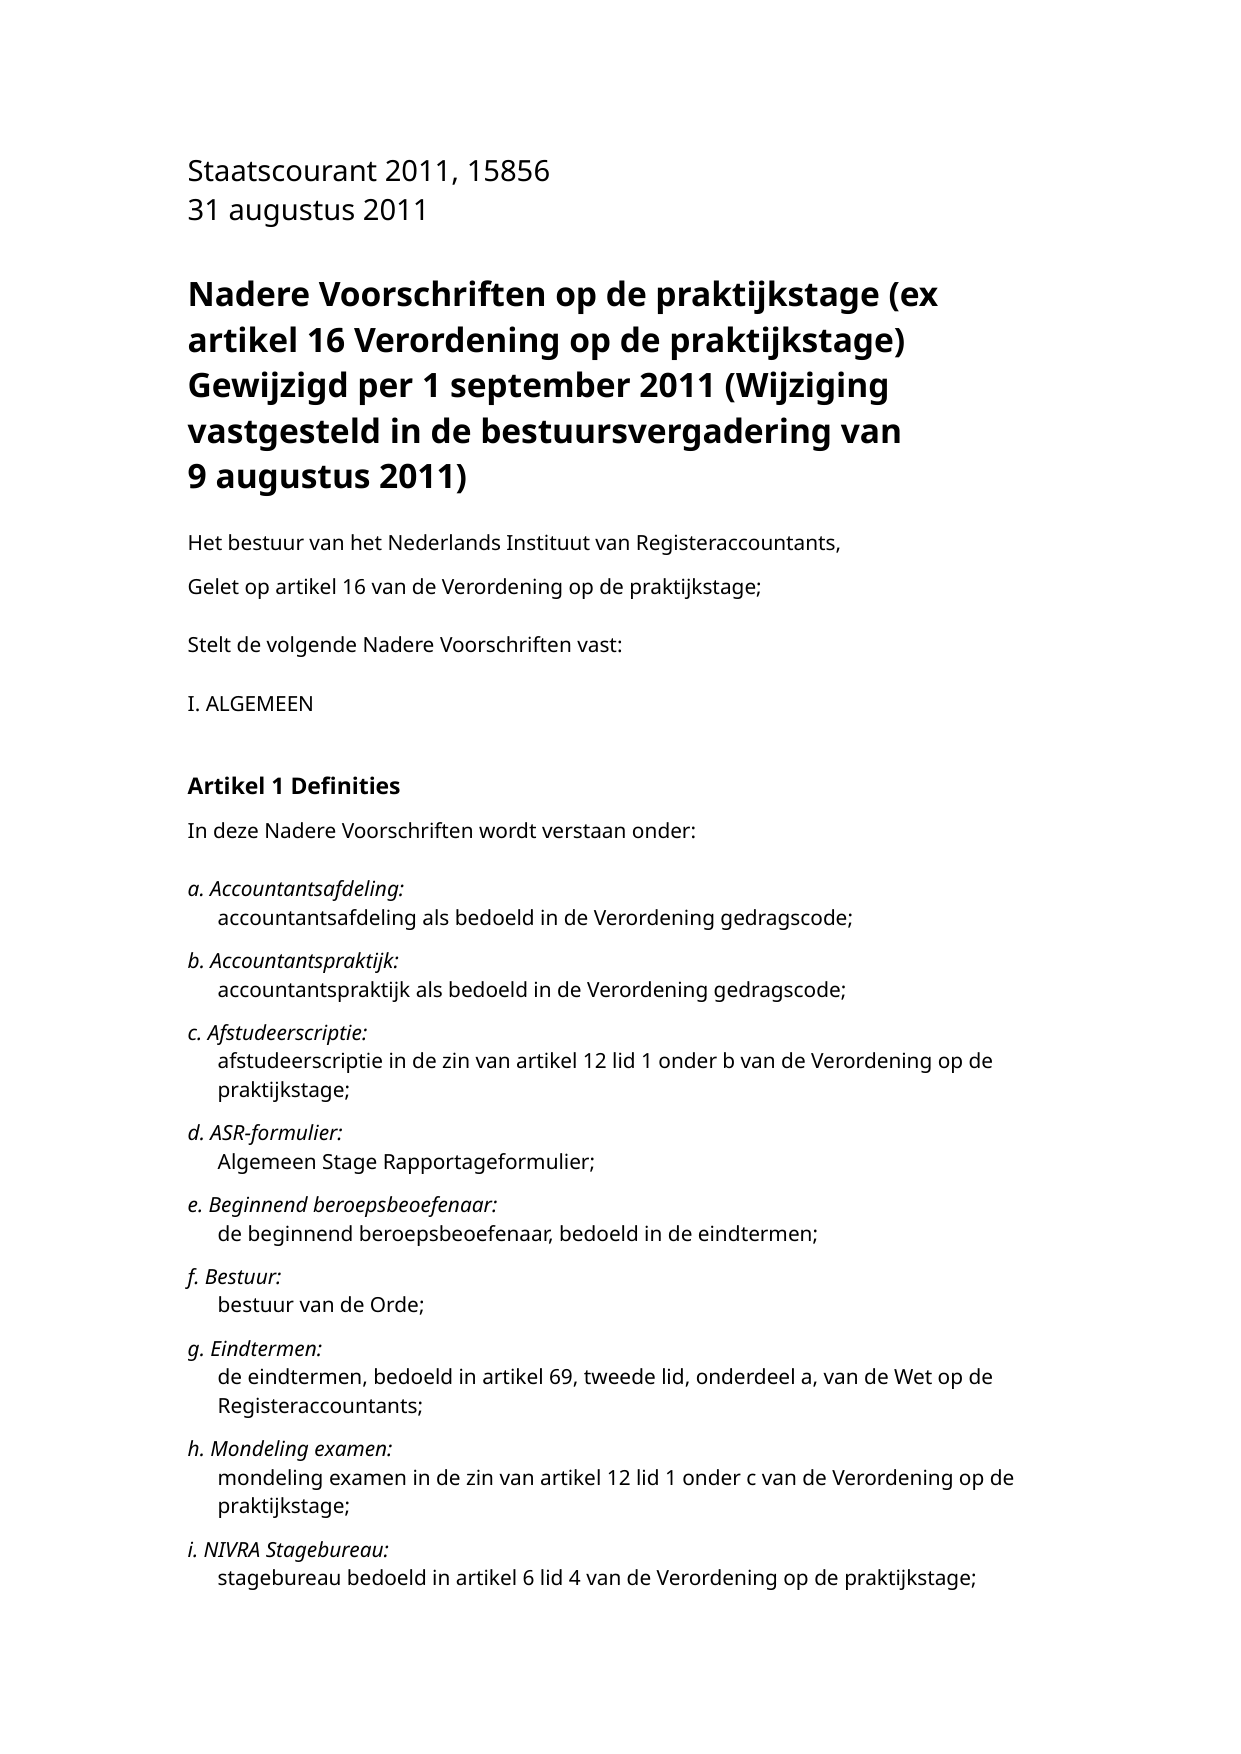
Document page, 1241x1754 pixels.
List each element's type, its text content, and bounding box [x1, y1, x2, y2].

subtitle Nadere Voorschriften op de praktijkstage (ex artikel 16 Verordening op de praktijkstage) Gewijzigd per 1 september 2011 (Wijziging vastgesteld in de bestuursvergadering van 9 augustus 2011) [187, 271, 1053, 498]
text Het bestuur van het Nederlands Instituut van Registeraccountants, [187, 528, 1053, 557]
text b. Accountantspraktijk: [187, 946, 1053, 975]
text Staatscourant 2011, 15856 [187, 150, 1053, 190]
text Stelt de volgende Nadere Voorschriften vast: [187, 630, 1053, 659]
text de eindtermen, bedoeld in artikel 69, tweede lid, onderdeel a, van de Wet op de Registeraccountants; [217, 1362, 1053, 1419]
text In deze Nadere Voorschriften wordt verstaan onder: [187, 816, 1053, 844]
text a. Accountantsafdeling: [187, 874, 1053, 903]
text Gelet op artikel 16 van de Verordening op de praktijkstage; [187, 572, 1053, 600]
subtitle I. ALGEMEEN [187, 689, 1053, 717]
text g. Eindtermen: [187, 1334, 1053, 1362]
subtitle Artikel 1 Definities [187, 770, 1053, 801]
text accountantsafdeling als bedoeld in de Verordening gedragscode; [217, 903, 1053, 931]
text mondeling examen in de zin van artikel 12 lid 1 onder c van de Verordening op de praktijkstage; [217, 1463, 1053, 1520]
text bestuur van de Orde; [217, 1291, 1053, 1319]
text h. Mondeling examen: [187, 1434, 1053, 1463]
text e. Beginnend beroepsbeoefenaar: [187, 1190, 1053, 1219]
text d. ASR-formulier: [187, 1118, 1053, 1147]
text 31 augustus 2011 [187, 190, 1053, 229]
text f. Bestuur: [187, 1262, 1053, 1291]
text c. Afstudeerscriptie: [187, 1018, 1053, 1047]
text stagebureau bedoeld in artikel 6 lid 4 van de Verordening op de praktijkstage; [217, 1563, 1053, 1592]
text i. NIVRA Stagebureau: [187, 1535, 1053, 1563]
text accountantspraktijk als bedoeld in de Verordening gedragscode; [217, 975, 1053, 1003]
text Algemeen Stage Rapportageformulier; [217, 1147, 1053, 1175]
text de beginnend beroepsbeoefenaar, bedoeld in de eindtermen; [217, 1219, 1053, 1247]
text afstudeerscriptie in de zin van artikel 12 lid 1 onder b van de Verordening op de praktijkstage; [217, 1047, 1053, 1103]
